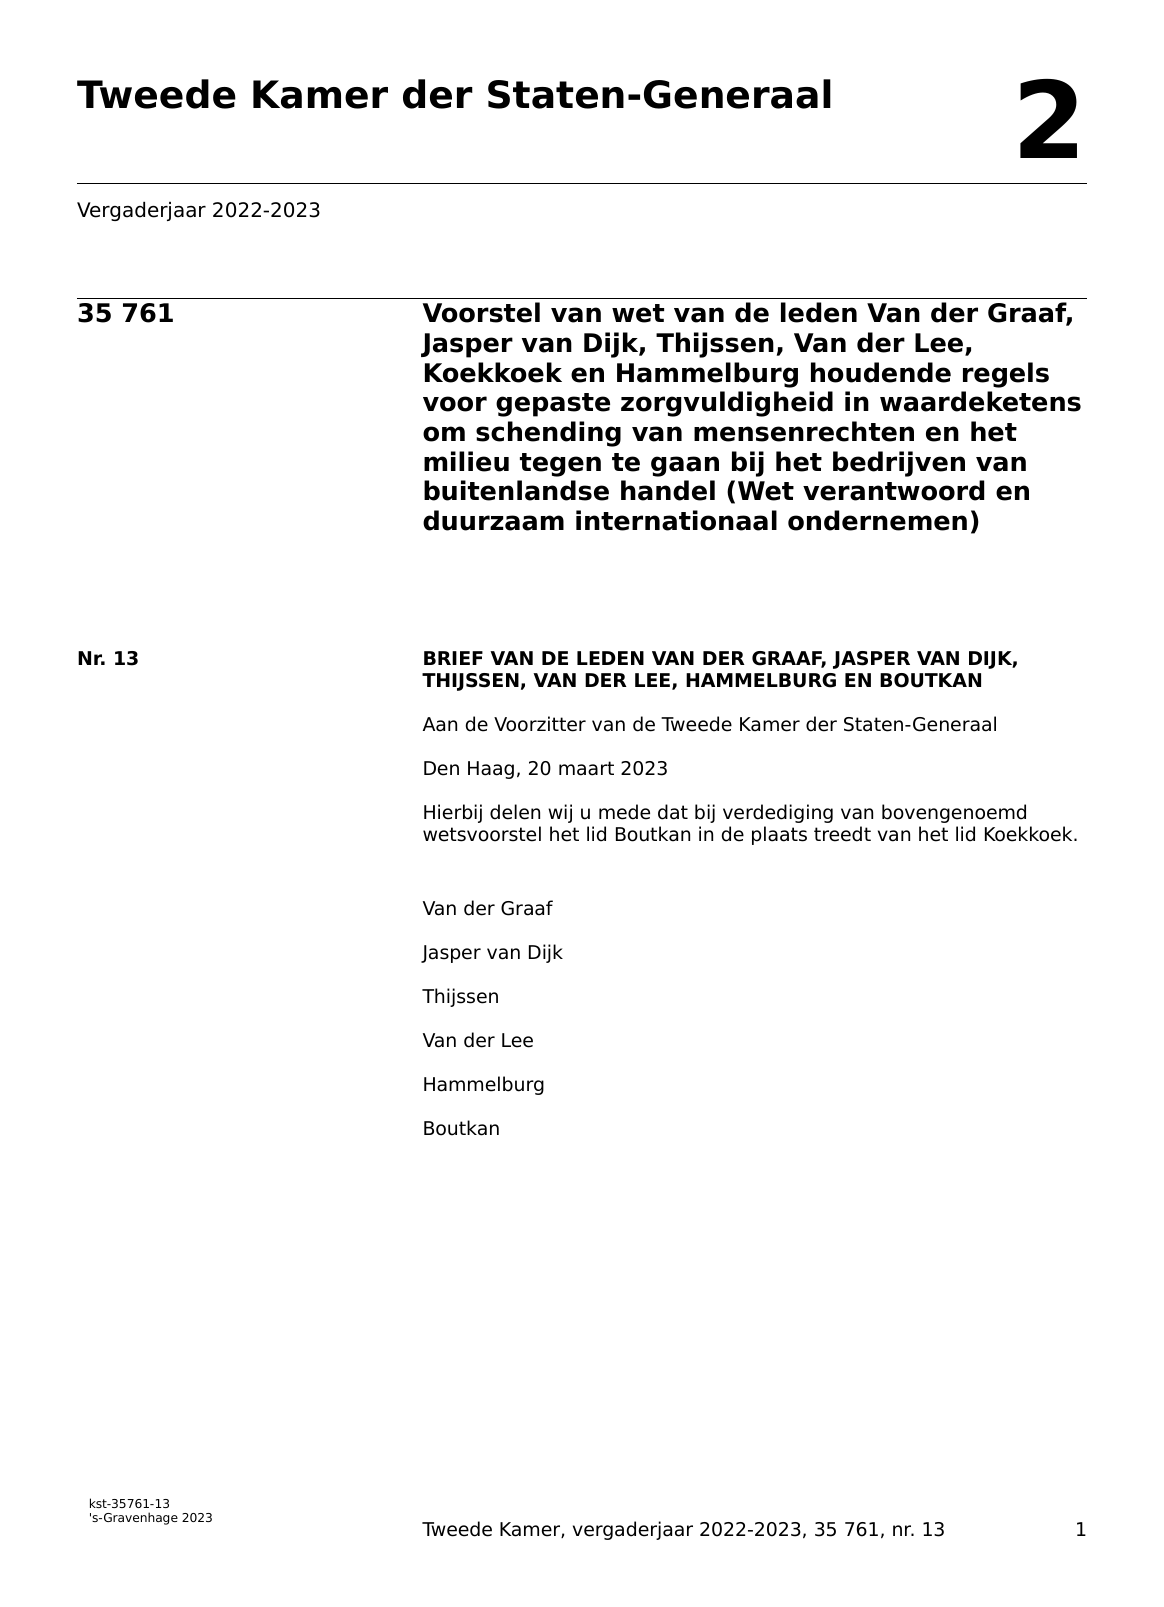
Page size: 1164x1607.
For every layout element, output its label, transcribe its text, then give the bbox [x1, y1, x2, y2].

text kst-35761-13 [88, 1497, 323, 1511]
table_header 2 [886, 59, 1087, 183]
text Den Haag, 20 maart 2023 [422, 758, 1087, 780]
text Van der Graaf Jasper van Dijk Thijssen Van der Lee Hammelburg Boutkan [422, 876, 1087, 1140]
text 's-Gravenhage 2023 [88, 1511, 323, 1525]
text Aan de Voorzitter van de Tweede Kamer der Staten-Generaal [422, 714, 1087, 736]
text Hierbij delen wij u mede dat bij verdediging van bovengenoemd wetsvoorstel het lid Boutkan in de plaats treedt van het lid Koekkoek. [422, 802, 1087, 846]
subtitle 35 761 Voorstel van wet van de leden Van der Graaf, Jasper van Dijk, Thijssen, Van der Lee, Koekkoek en Hammelburg houdende regels voor gepaste zorgvuldigheid in waardeketens om schending van mensenrechten en het milieu tegen te gaan bij het bedrijven van buitenlandse handel (Wet verantwoord en duurzaam internationaal ondernemen) [77, 299, 1087, 536]
subtitle Nr. 13 BRIEF VAN DE LEDEN VAN DER GRAAF, JASPER VAN DIJK, THIJSSEN, VAN DER LEE, HAMMELBURG EN BOUTKAN [77, 647, 1087, 691]
table_cell Vergaderjaar 2022-2023 [77, 184, 1087, 298]
table_header Tweede Kamer der Staten-Generaal [77, 59, 886, 183]
